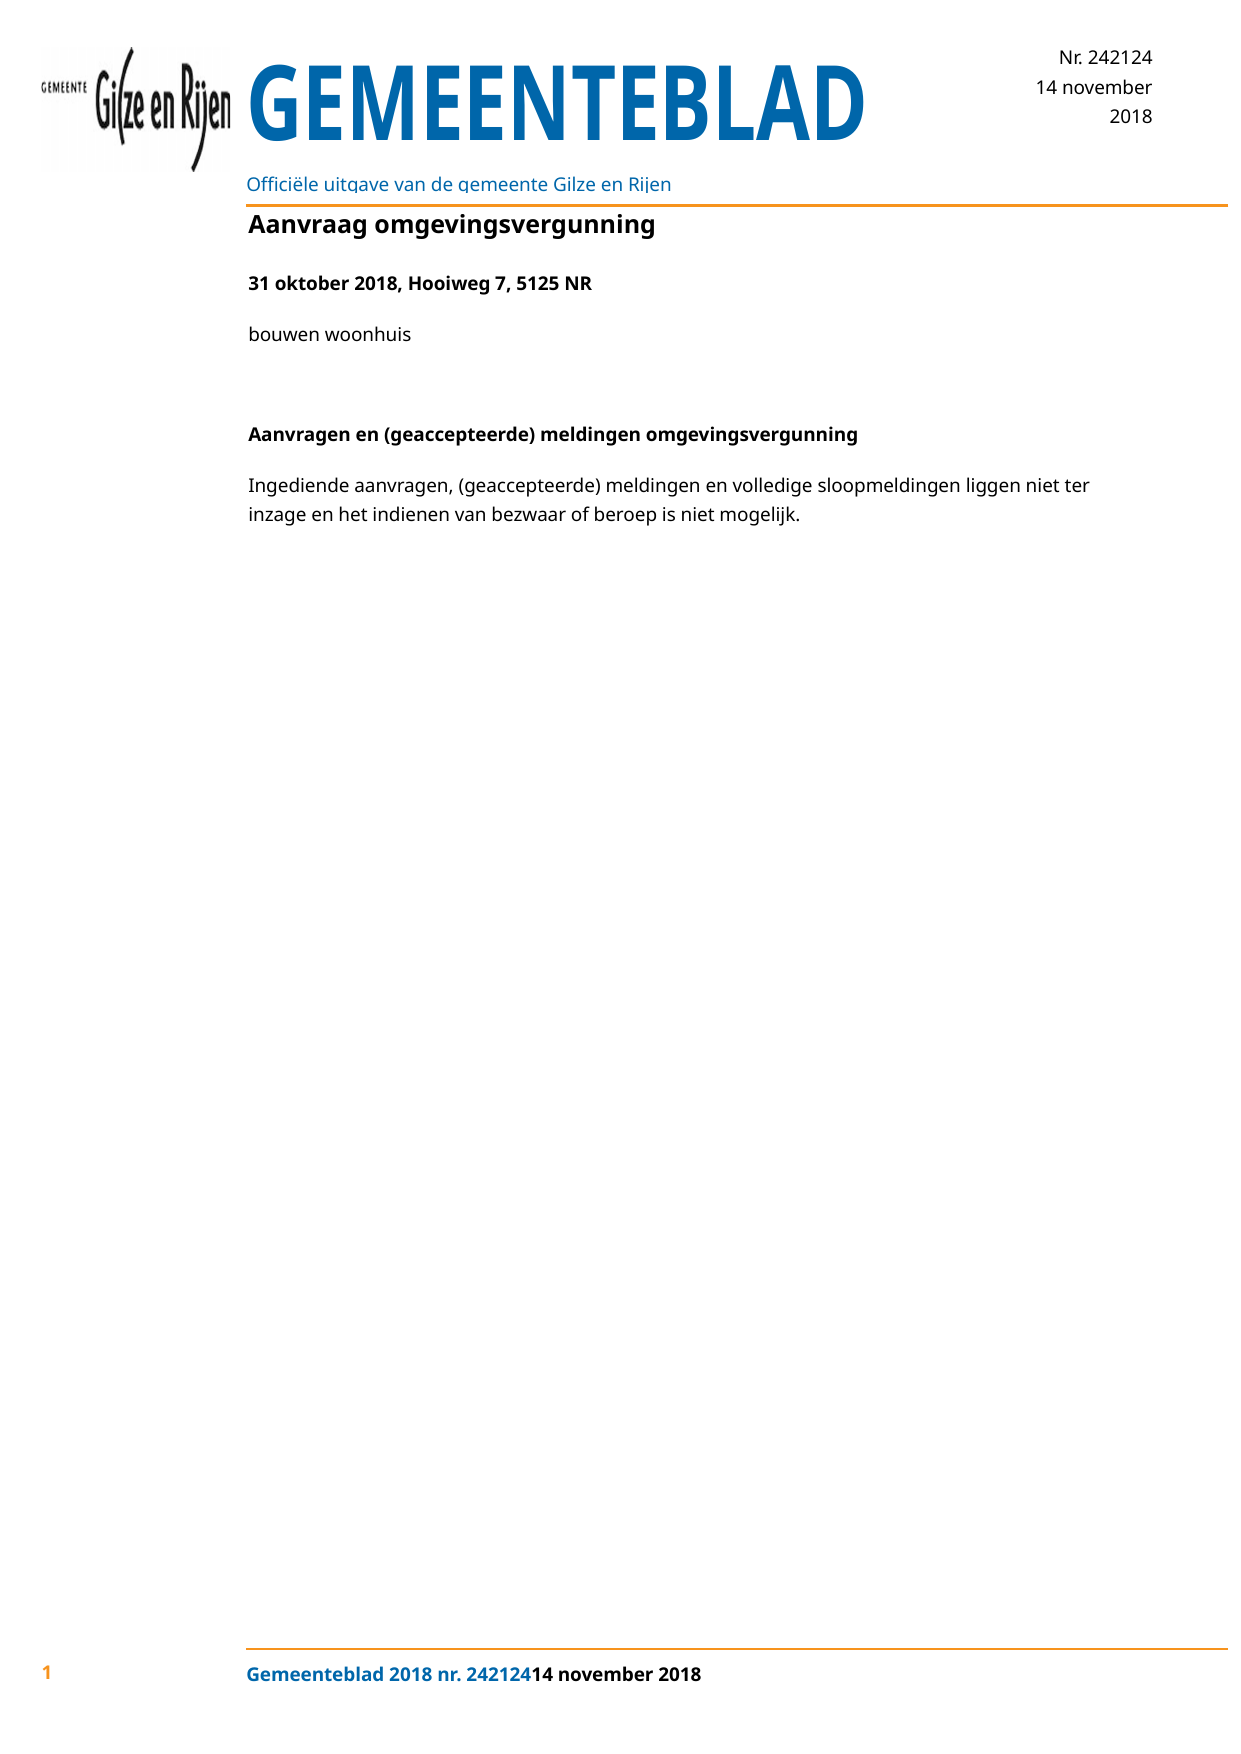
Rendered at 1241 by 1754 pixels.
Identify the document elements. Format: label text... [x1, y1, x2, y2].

text Ingediende aanvragen, (geaccepteerde) meldingen en volledige sloopmeldingen liggen niet ter inzage en het indienen van bezwaar of beroep is niet mogelijk. [248, 472, 1152, 527]
text bouwen woonhuis [248, 321, 1152, 346]
text 31 oktober 2018, Hooiweg 7, 5125 NR [248, 270, 1152, 296]
text Aanvragen en (geaccepteerde) meldingen omgevingsvergunning [248, 422, 1152, 447]
picture [41, 47, 231, 172]
text Aanvraag omgevingsvergunning [248, 207, 1152, 241]
